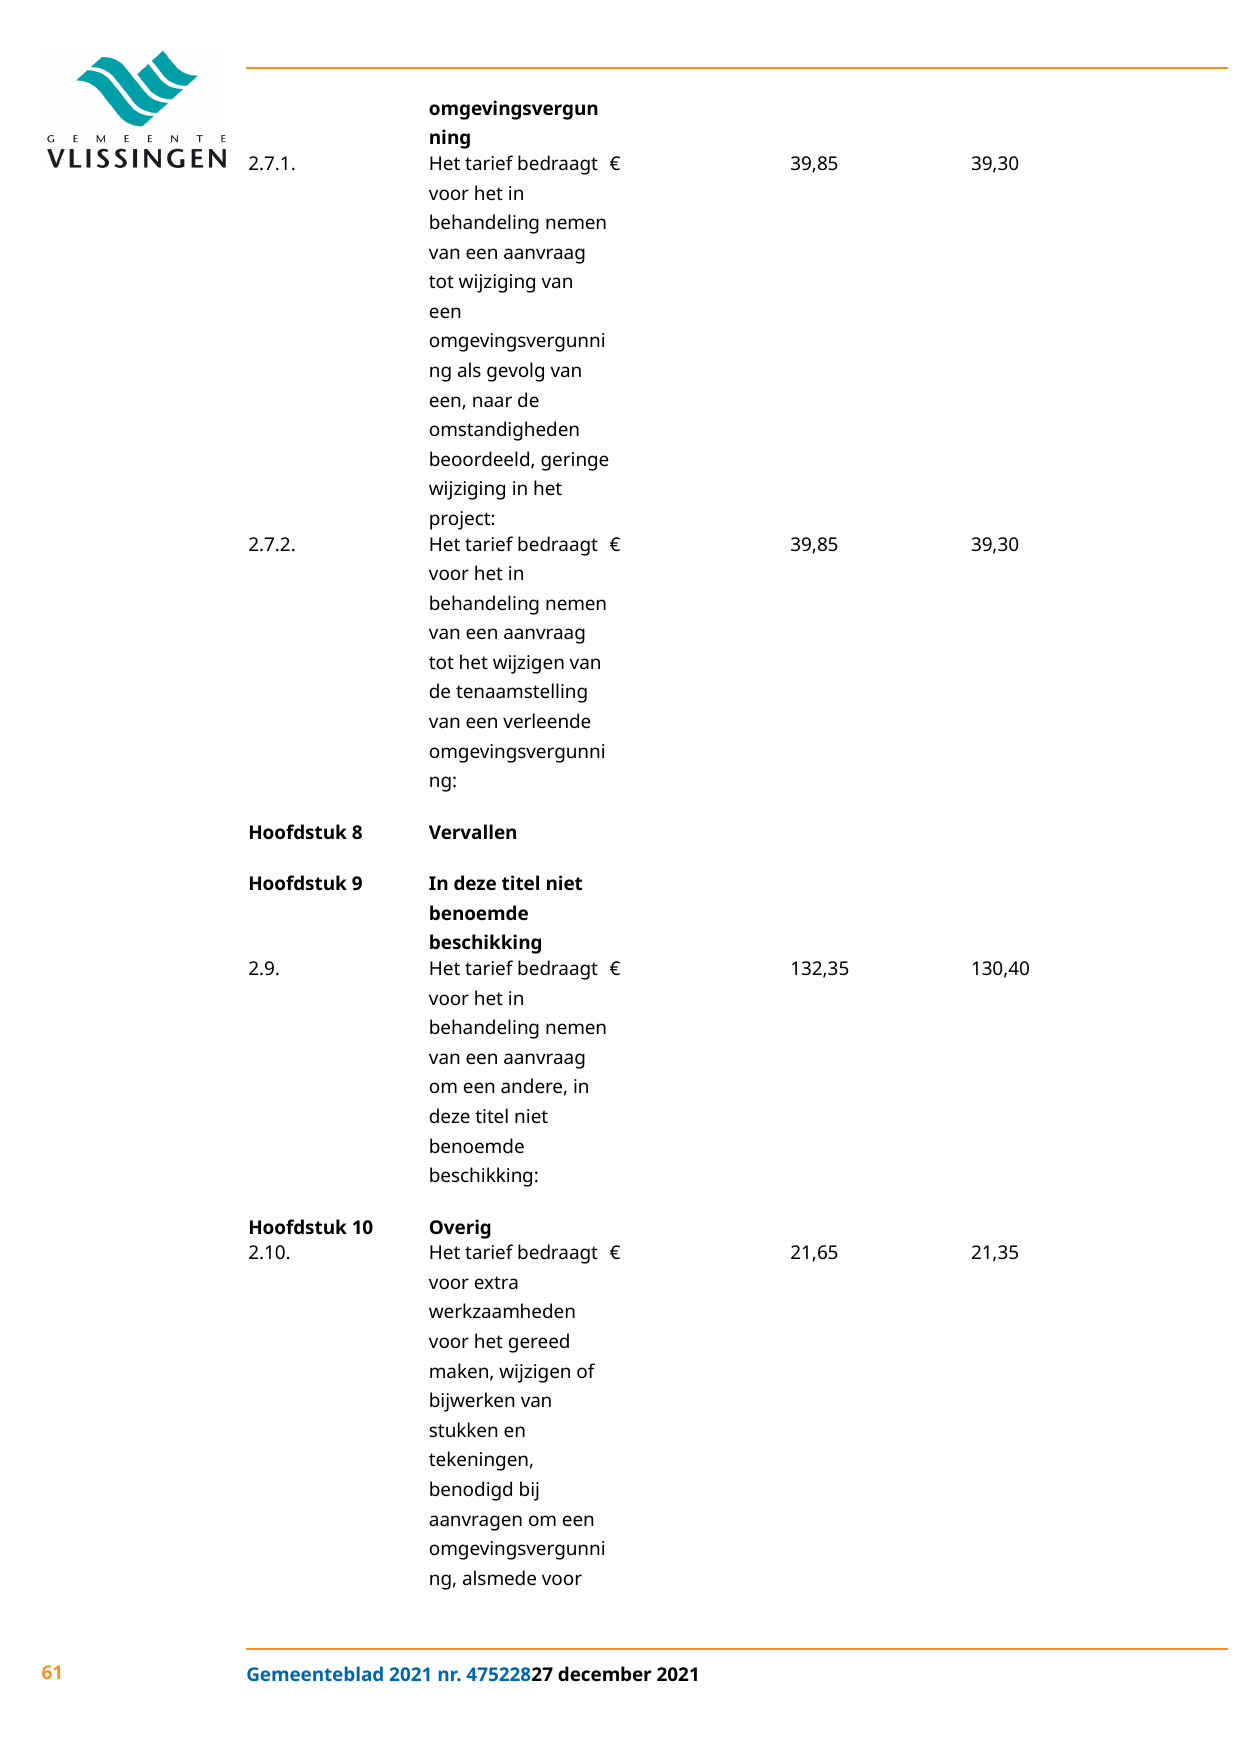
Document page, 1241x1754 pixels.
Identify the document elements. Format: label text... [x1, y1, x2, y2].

table_cell [790, 1188, 971, 1214]
table_cell 21,65 [790, 1240, 971, 1591]
table_cell [248, 845, 429, 870]
table_cell Hoofdstuk 8 [248, 819, 429, 845]
table_cell [790, 1214, 971, 1239]
table_cell [971, 1214, 1152, 1239]
table_cell [609, 845, 790, 870]
table_cell 2.7.2. [248, 531, 429, 793]
table_cell [971, 793, 1152, 819]
table_cell 2.9. [248, 955, 429, 1188]
table_cell [790, 845, 971, 870]
table_cell [609, 1188, 790, 1214]
table_cell Hoofdstuk 9 [248, 870, 429, 955]
table_cell [248, 1188, 429, 1214]
table_cell [790, 870, 971, 955]
table_cell [790, 819, 971, 845]
table_cell [429, 793, 609, 819]
table_cell € [609, 1240, 790, 1591]
table_cell [429, 1188, 609, 1214]
table_cell Hoofdstuk 10 [248, 1214, 429, 1239]
table_cell € [609, 955, 790, 1188]
table_cell € [609, 531, 790, 793]
table_cell [971, 819, 1152, 845]
table_cell Het tarief bedraagt voor extra werkzaamheden voor het gereed maken, wijzigen of bijwerken van stukken en tekeningen, benodigd bij aanvragen om een omgevingsvergunning, alsmede voor [429, 1240, 609, 1591]
table_cell 39,85 [790, 150, 971, 531]
table_cell [971, 95, 1152, 150]
table_cell [248, 793, 429, 819]
table_cell [609, 819, 790, 845]
table_cell [971, 1188, 1152, 1214]
table_cell [790, 793, 971, 819]
table_cell [609, 793, 790, 819]
table_cell 130,40 [971, 955, 1152, 1188]
table_cell omgevingsvergunning [429, 95, 609, 150]
table_cell In deze titel niet benoemde beschikking [429, 870, 609, 955]
table_cell 39,30 [971, 150, 1152, 531]
picture [41, 47, 231, 172]
table_cell Het tarief bedraagt voor het in behandeling nemen van een aanvraag om een andere, in deze titel niet benoemde beschikking: [429, 955, 609, 1188]
table_cell [971, 870, 1152, 955]
table_cell [248, 95, 429, 150]
table_cell 132,35 [790, 955, 971, 1188]
table_cell [429, 845, 609, 870]
table_cell 21,35 [971, 1240, 1152, 1591]
table_cell Het tarief bedraagt voor het in behandeling nemen van een aanvraag tot het wijzigen van de tenaamstelling van een verleende omgevingsvergunning: [429, 531, 609, 793]
table_cell Vervallen [429, 819, 609, 845]
table_cell 39,85 [790, 531, 971, 793]
table_cell [971, 845, 1152, 870]
table_cell [609, 870, 790, 955]
table_cell 39,30 [971, 531, 1152, 793]
table_cell 2.7.1. [248, 150, 429, 531]
table_cell Overig [429, 1214, 609, 1239]
table_cell [790, 95, 971, 150]
table_cell 2.10. [248, 1240, 429, 1591]
table_cell € [609, 150, 790, 531]
table_cell Het tarief bedraagt voor het in behandeling nemen van een aanvraag tot wijziging van een omgevingsvergunning als gevolg van een, naar de omstandigheden beoordeeld, geringe wijziging in het project: [429, 150, 609, 531]
table_cell [609, 95, 790, 150]
table_cell [609, 1214, 790, 1239]
